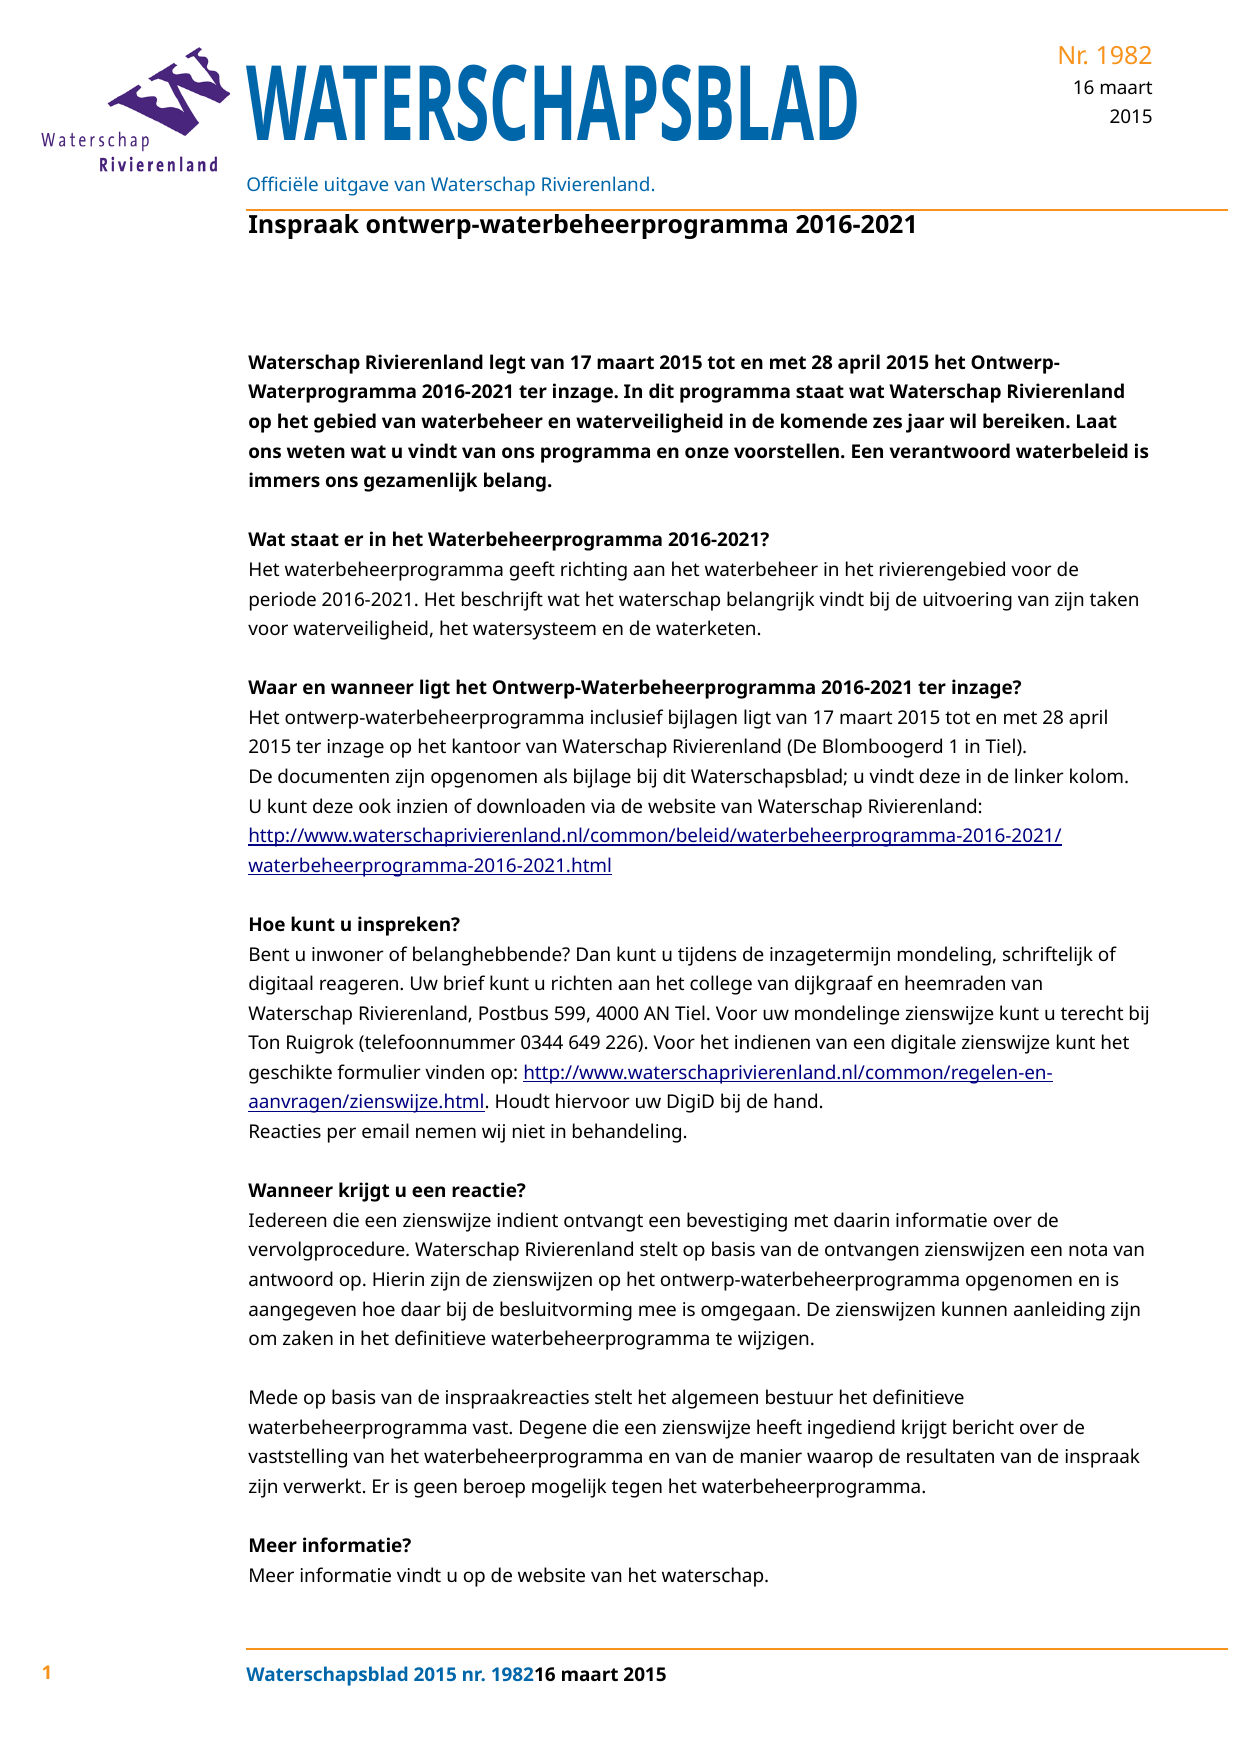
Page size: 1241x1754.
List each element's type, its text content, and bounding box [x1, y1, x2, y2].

text Reacties per email nemen wij niet in behandeling. [248, 1118, 1152, 1144]
text Meer informatie vindt u op de website van het waterschap. [248, 1562, 1152, 1588]
text Het ontwerp-waterbeheerprogramma inclusief bijlagen ligt van 17 maart 2015 tot en met 28 april 2015 ter inzage op het kantoor van Waterschap Rivierenland (De Blomboogerd 1 in Tiel). [248, 704, 1152, 759]
text Wanneer krijgt u een reactie? [248, 1177, 1152, 1203]
text Waar en wanneer ligt het Ontwerp-Waterbeheerprogramma 2016-2021 ter inzage? [248, 674, 1152, 700]
text Iedereen die een zienswijze indient ontvangt een bevestiging met daarin informatie over de vervolgprocedure. Waterschap Rivierenland stelt op basis van de ontvangen zienswijzen een nota van antwoord op. Hierin zijn de zienswijzen op het ontwerp-waterbeheerprogramma opgenomen en is aangegeven hoe daar bij de besluitvorming mee is omgegaan. De zienswijzen kunnen aanleiding zijn om zaken in het definitieve waterbeheerprogramma te wijzigen. [248, 1207, 1152, 1351]
text Meer informatie? [248, 1532, 1152, 1558]
text Bent u inwoner of belanghebbende? Dan kunt u tijdens de inzagetermijn mondeling, schriftelijk of digitaal reageren. Uw brief kunt u richten aan het college van dijkgraaf en heemraden van Waterschap Rivierenland, Postbus 599, 4000 AN Tiel. Voor uw mondelinge zienswijze kunt u terecht bij Ton Ruigrok (telefoonnummer 0344 649 226). Voor het indienen van een digitale zienswijze kunt het geschikte formulier vinden op: http://www.waterschaprivierenland.nl/common/regelen-en-aanvragen/zienswijze.html. Houdt hiervoor uw DigiD bij de hand. [248, 941, 1152, 1114]
text Hoe kunt u inspreken? [248, 911, 1152, 937]
text Mede op basis van de inspraakreacties stelt het algemeen bestuur het definitieve waterbeheerprogramma vast. Degene die een zienswijze heeft ingediend krijgt bericht over de vaststelling van het waterbeheerprogramma en van de manier waarop de resultaten van de inspraak zijn verwerkt. Er is geen beroep mogelijk tegen het waterbeheerprogramma. [248, 1384, 1152, 1499]
text De documenten zijn opgenomen als bijlage bij dit Waterschapsblad; u vindt deze in de linker kolom. [248, 763, 1152, 789]
text Wat staat er in het Waterbeheerprogramma 2016-2021? [248, 527, 1152, 552]
text U kunt deze ook inzien of downloaden via de website van Waterschap Rivierenland: http://www.waterschaprivierenland.nl/common/beleid/waterbeheerprogramma-2016-2021/waterbeheerprogramma-2016-2021.html [248, 793, 1152, 878]
text Waterschap Rivierenland legt van 17 maart 2015 tot en met 28 april 2015 het Ontwerp-Waterprogramma 2016-2021 ter inzage. In dit programma staat wat Waterschap Rivierenland op het gebied van waterbeheer en waterveiligheid in de komende zes jaar wil bereiken. Laat ons weten wat u vindt van ons programma en onze voorstellen. Een verantwoord waterbeleid is immers ons gezamenlijk belang. [248, 349, 1152, 493]
text Inspraak ontwerp-waterbeheerprogramma 2016-2021 [248, 211, 1152, 241]
picture [41, 47, 231, 172]
text Het waterbeheerprogramma geeft richting aan het waterbeheer in het rivierengebied voor de periode 2016-2021. Het beschrijft wat het waterschap belangrijk vindt bij de uitvoering van zijn taken voor waterveiligheid, het watersysteem en de waterketen. [248, 556, 1152, 641]
